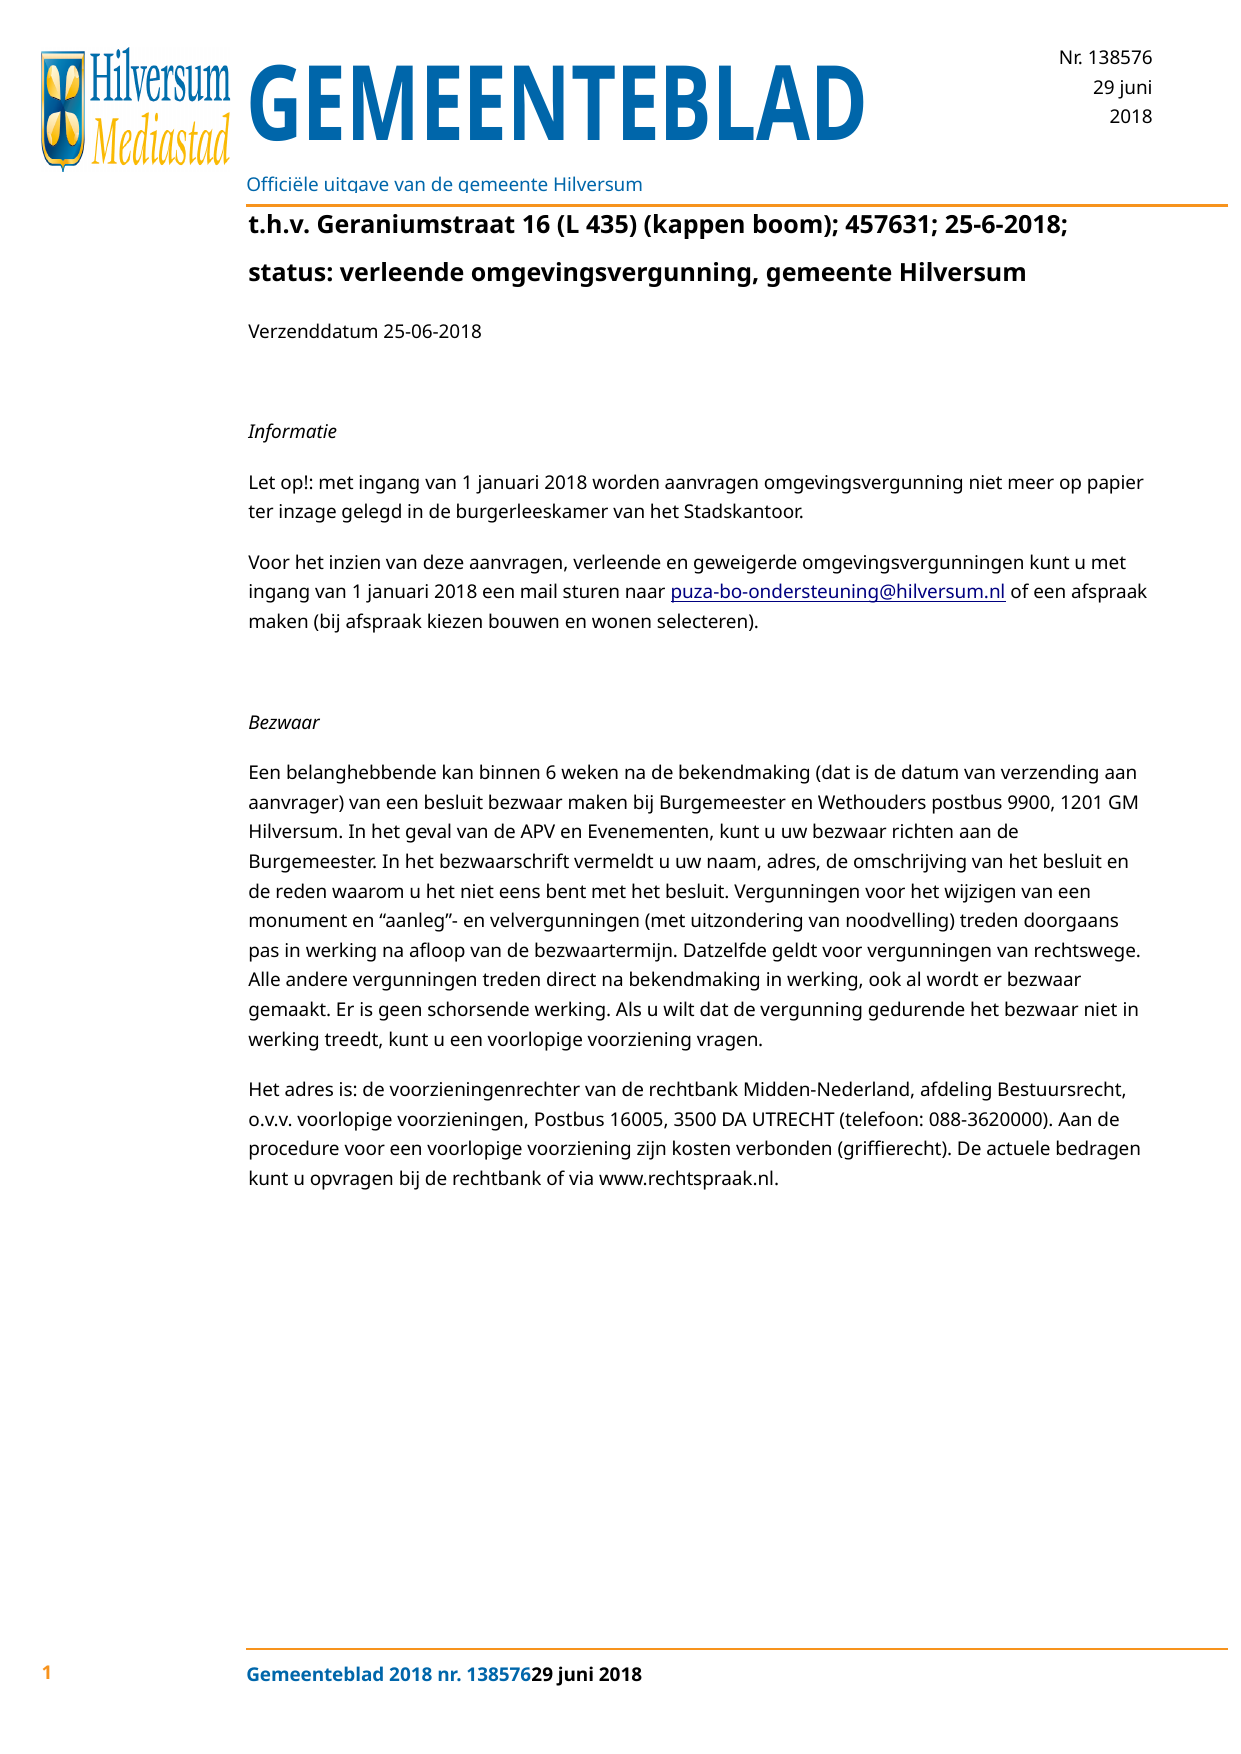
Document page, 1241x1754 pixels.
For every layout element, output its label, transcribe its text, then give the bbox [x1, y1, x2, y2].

text t.h.v. Geraniumstraat 16 (L 435) (kappen boom); 457631; 25-6-2018; status: verleende omgevingsvergunning, gemeente Hilversum [248, 207, 1152, 288]
picture [41, 47, 231, 172]
text Verzenddatum 25-06-2018 [248, 318, 1152, 344]
text Let op!: met ingang van 1 januari 2018 worden aanvragen omgevingsvergunning niet meer op papier ter inzage gelegd in de burgerleeskamer van het Stadskantoor. [248, 469, 1152, 524]
text Het adres is: de voorzieningenrechter van de rechtbank Midden-Nederland, afdeling Bestuursrecht, o.v.v. voorlopige voorzieningen, Postbus 16005, 3500 DA UTRECHT (telefoon: 088-3620000). Aan de procedure voor een voorlopige voorziening zijn kosten verbonden (griffierecht). De actuele bedragen kunt u opvragen bij de rechtbank of via www.rechtspraak.nl. [248, 1076, 1152, 1191]
text Een belanghebbende kan binnen 6 weken na de bekendmaking (dat is de datum van verzending aan aanvrager) van een besluit bezwaar maken bij Burgemeester en Wethouders postbus 9900, 1201 GM Hilversum. In het geval van de APV en Evenementen, kunt u uw bezwaar richten aan de Burgemeester. In het bezwaarschrift vermeldt u uw naam, adres, de omschrijving van het besluit en de reden waarom u het niet eens bent met het besluit. Vergunningen voor het wijzigen van een monument en “aanleg”- en velvergunningen (met uitzondering van noodvelling) treden doorgaans pas in werking na afloop van de bezwaartermijn. Datzelfde geldt voor vergunningen van rechtswege. Alle andere vergunningen treden direct na bekendmaking in werking, ook al wordt er bezwaar gemaakt. Er is geen schorsende werking. Als u wilt dat de vergunning gedurende het bezwaar niet in werking treedt, kunt u een voorlopige voorziening vragen. [248, 759, 1152, 1052]
text Informatie [248, 419, 1152, 444]
text Voor het inzien van deze aanvragen, verleende en geweigerde omgevingsvergunningen kunt u met ingang van 1 januari 2018 een mail sturen naar puza-bo-ondersteuning@hilversum.nl of een afspraak maken (bij afspraak kiezen bouwen en wonen selecteren). [248, 549, 1152, 634]
text Bezwaar [248, 709, 1152, 735]
